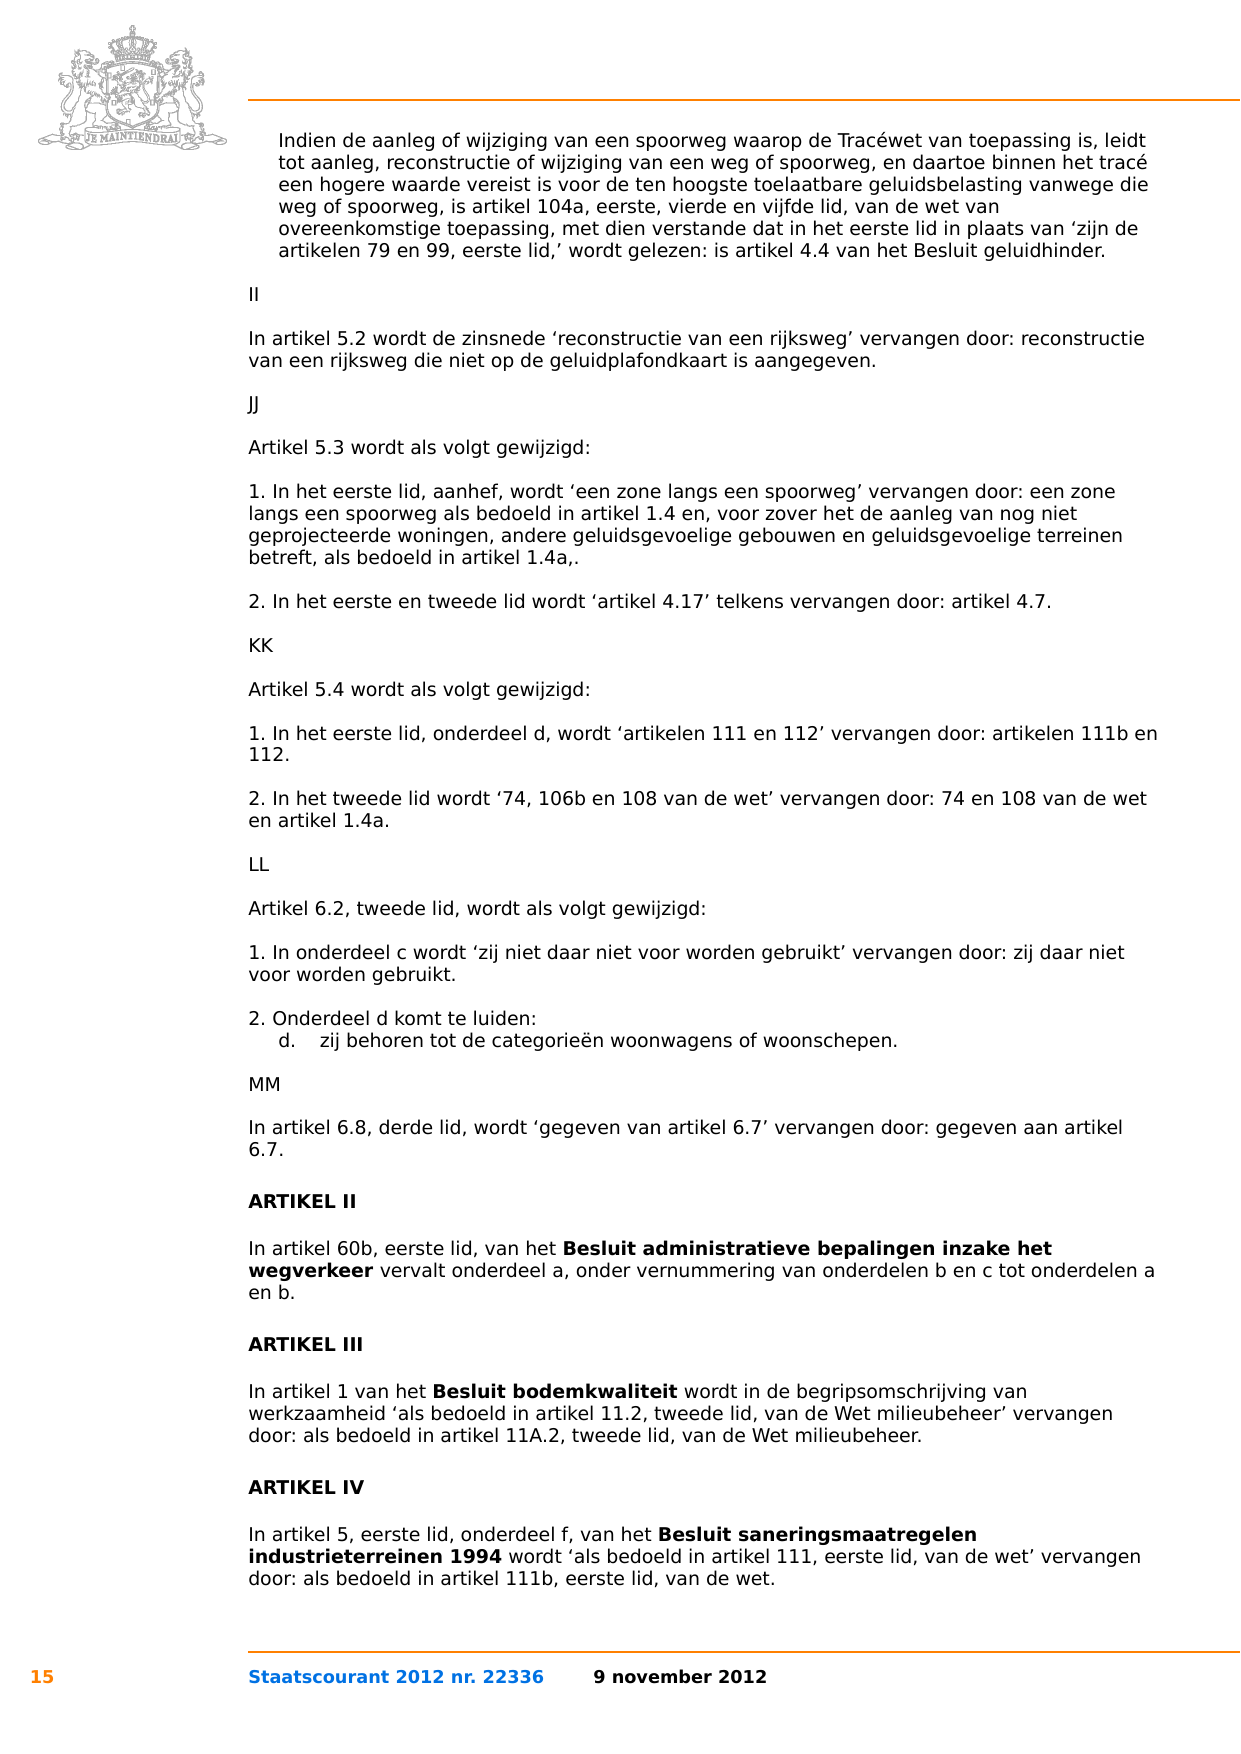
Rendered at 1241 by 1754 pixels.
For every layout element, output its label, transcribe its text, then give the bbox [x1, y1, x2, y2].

text d. zij behoren tot de categorieën woonwagens of woonschepen. [278, 1029, 1163, 1052]
text In artikel 6.8, derde lid, wordt ‘gegeven van artikel 6.7’ vervangen door: gegeven aan artikel 6.7. [248, 1117, 1163, 1161]
subtitle ARTIKEL II [248, 1191, 1163, 1213]
text LL [248, 854, 1163, 876]
text KK [248, 635, 1163, 657]
text 2. Onderdeel d komt te luiden: [248, 1008, 1163, 1029]
text 2. In het eerste en tweede lid wordt ‘artikel 4.17’ telkens vervangen door: artikel 4.7. [248, 591, 1163, 613]
text In artikel 1 van het Besluit bodemkwaliteit wordt in de begripsomschrijving van werkzaamheid ‘als bedoeld in artikel 11.2, tweede lid, van de Wet milieubeheer’ vervangen door: als bedoeld in artikel 11A.2, tweede lid, van de Wet milieubeheer. [248, 1381, 1163, 1447]
picture [38, 25, 227, 150]
subtitle ARTIKEL III [248, 1334, 1163, 1356]
text Indien de aanleg of wijziging van een spoorweg waarop de Tracéwet van toepassing is, leidt tot aanleg, reconstructie of wijziging van een weg of spoorweg, en daartoe binnen het tracé een hogere waarde vereist is voor de ten hoogste toelaatbare geluidsbelasting vanwege die weg of spoorweg, is artikel 104a, eerste, vierde en vijfde lid, van de wet van overeenkomstige toepassing, met dien verstande dat in het eerste lid in plaats van ‘zijn de artikelen 79 en 99, eerste lid,’ wordt gelezen: is artikel 4.4 van het Besluit geluidhinder. [278, 130, 1163, 262]
text In artikel 5, eerste lid, onderdeel f, van het Besluit saneringsmaatregelen industrieterreinen 1994 wordt ‘als bedoeld in artikel 111, eerste lid, van de wet’ vervangen door: als bedoeld in artikel 111b, eerste lid, van de wet. [248, 1524, 1163, 1590]
text MM [248, 1073, 1163, 1095]
text II [248, 284, 1163, 306]
text 1. In het eerste lid, aanhef, wordt ‘een zone langs een spoorweg’ vervangen door: een zone langs een spoorweg als bedoeld in artikel 1.4 en, voor zover het de aanleg van nog niet geprojecteerde woningen, andere geluidsgevoelige gebouwen en geluidsgevoelige terreinen betreft, als bedoeld in artikel 1.4a,. [248, 481, 1163, 569]
text Artikel 5.3 wordt als volgt gewijzigd: [248, 437, 1163, 459]
text 1. In onderdeel c wordt ‘zij niet daar niet voor worden gebruikt’ vervangen door: zij daar niet voor worden gebruikt. [248, 942, 1163, 986]
text JJ [248, 393, 1163, 415]
text 2. In het tweede lid wordt ‘74, 106b en 108 van de wet’ vervangen door: 74 en 108 van de wet en artikel 1.4a. [248, 788, 1163, 832]
text Artikel 5.4 wordt als volgt gewijzigd: [248, 678, 1163, 701]
text 1. In het eerste lid, onderdeel d, wordt ‘artikelen 111 en 112’ vervangen door: artikelen 111b en 112. [248, 722, 1163, 766]
subtitle ARTIKEL IV [248, 1477, 1163, 1499]
text Artikel 6.2, tweede lid, wordt als volgt gewijzigd: [248, 898, 1163, 920]
text In artikel 60b, eerste lid, van het Besluit administratieve bepalingen inzake het wegverkeer vervalt onderdeel a, onder vernummering van onderdelen b en c tot onderdelen a en b. [248, 1238, 1163, 1304]
text In artikel 5.2 wordt de zinsnede ‘reconstructie van een rijksweg’ vervangen door: reconstructie van een rijksweg die niet op de geluidplafondkaart is aangegeven. [248, 327, 1163, 371]
